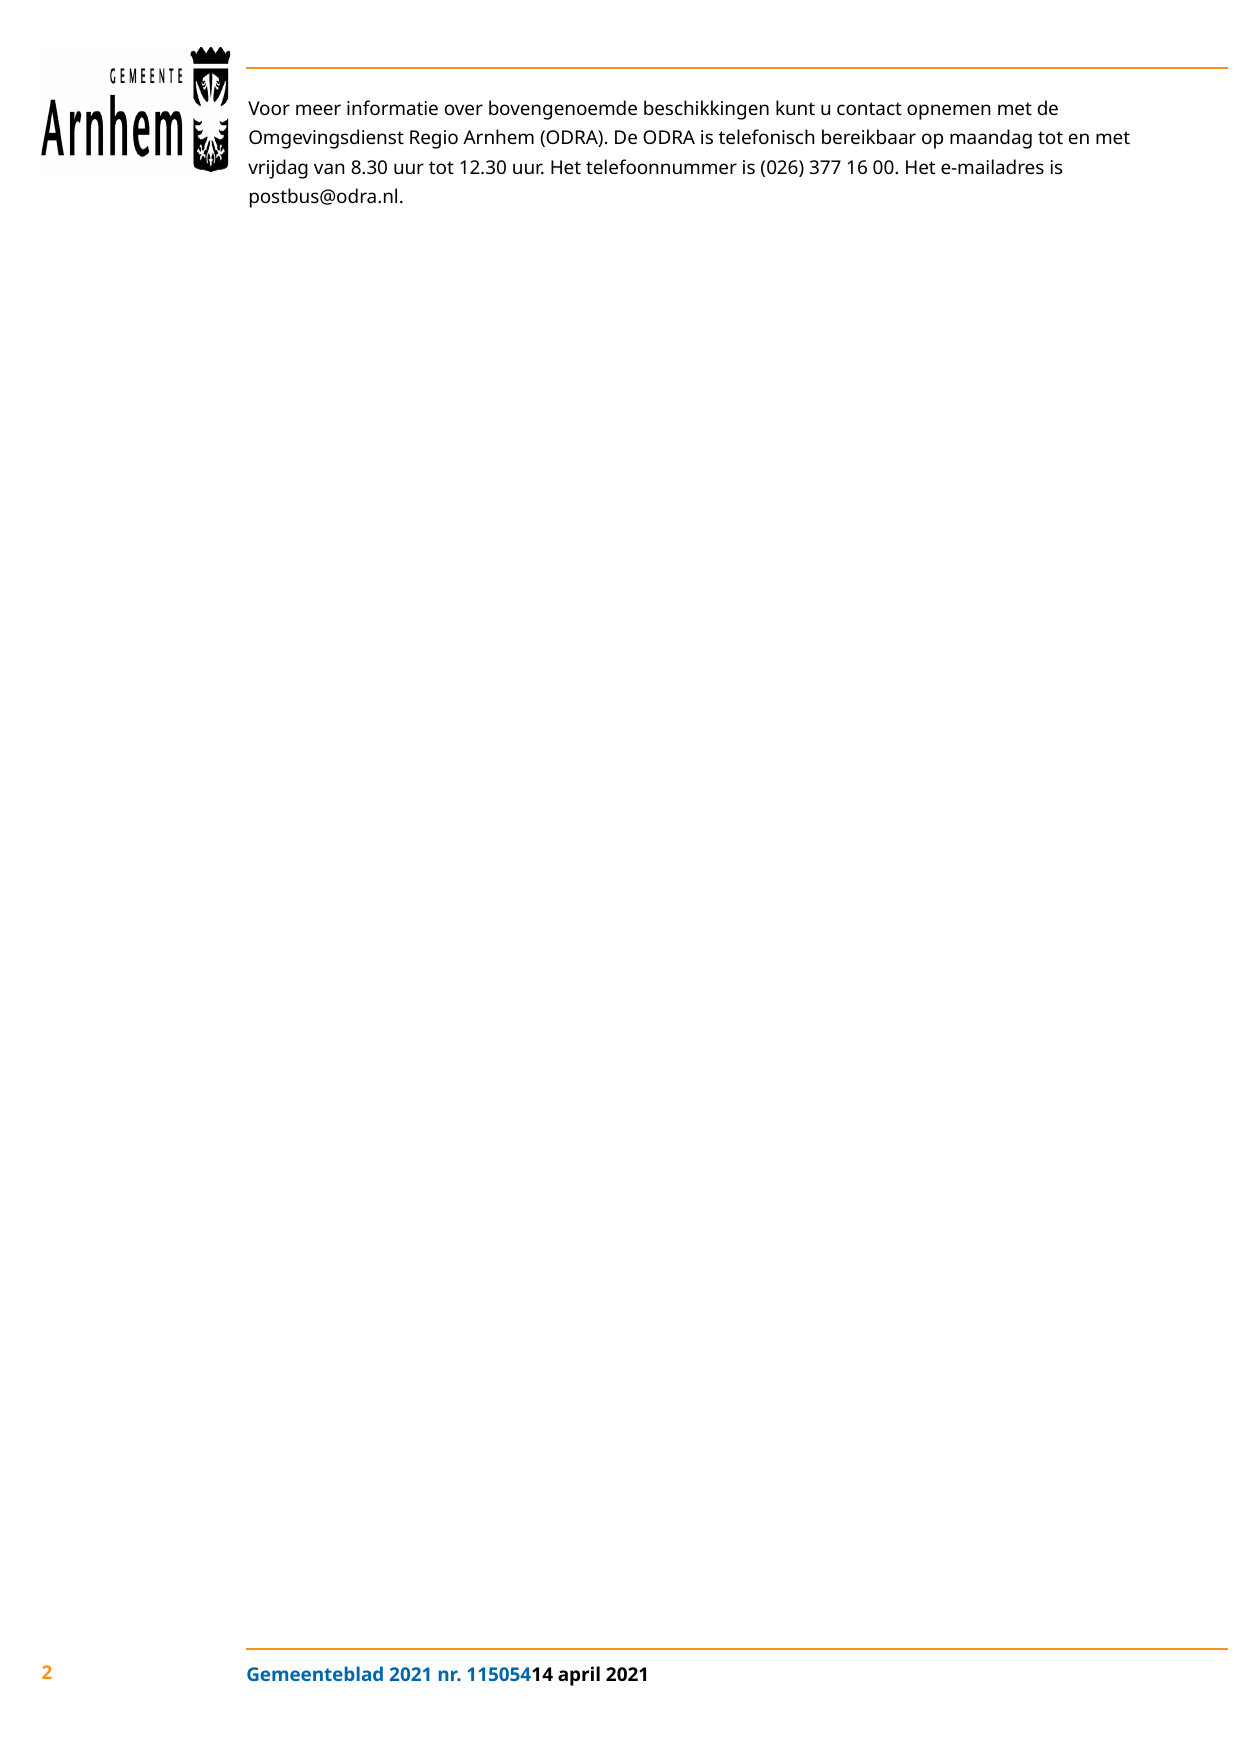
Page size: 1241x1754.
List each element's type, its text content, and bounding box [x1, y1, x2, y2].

picture [41, 47, 231, 172]
text Voor meer informatie over bovengenoemde beschikkingen kunt u contact opnemen met de Omgevingsdienst Regio Arnhem (ODRA). De ODRA is telefonisch bereikbaar op maandag tot en met vrijdag van 8.30 uur tot 12.30 uur. Het telefoonnummer is (026) 377 16 00. Het e-mailadres is postbus@odra.nl. [248, 95, 1152, 209]
